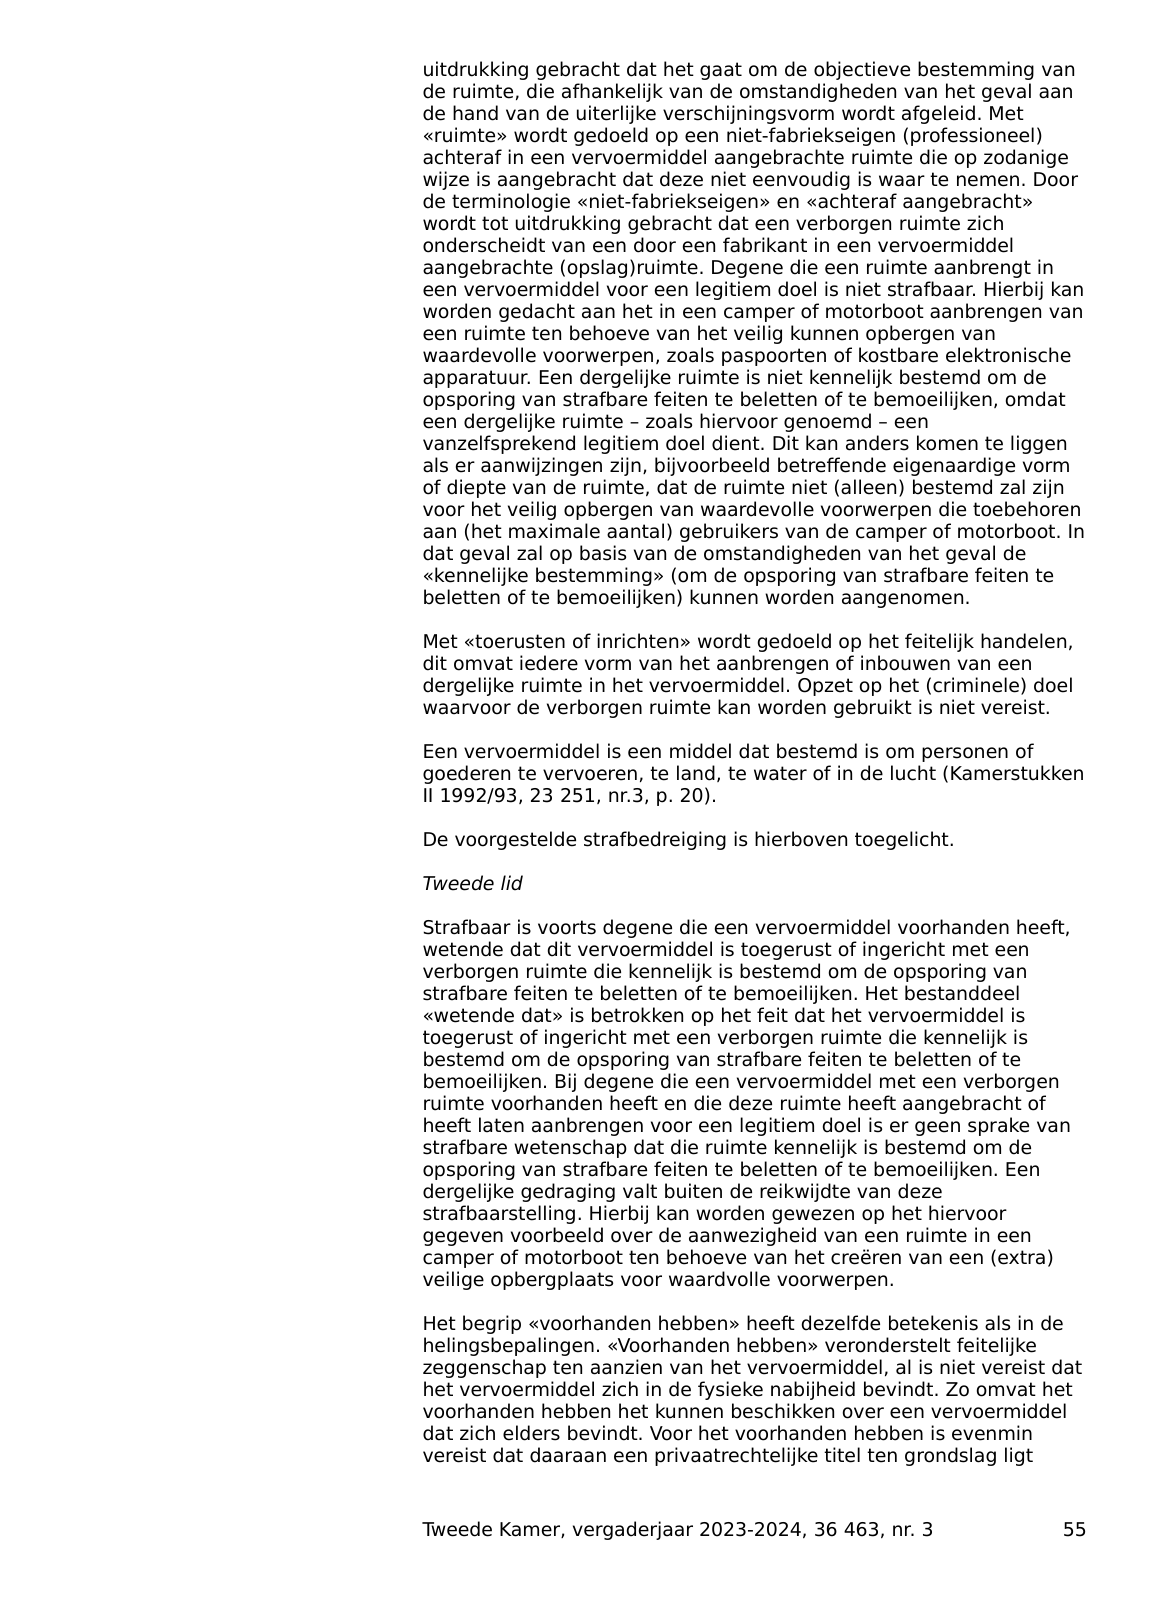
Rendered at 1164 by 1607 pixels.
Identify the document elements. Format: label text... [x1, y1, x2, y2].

subtitle Tweede lid [422, 873, 1087, 895]
text Met «toerusten of inrichten» wordt gedoeld op het feitelijk handelen, dit omvat iedere vorm van het aanbrengen of inbouwen van een dergelijke ruimte in het vervoermiddel. Opzet op het (criminele) doel waarvoor de verborgen ruimte kan worden gebruikt is niet vereist. [422, 631, 1087, 719]
text Strafbaar is voorts degene die een vervoermiddel voorhanden heeft, wetende dat dit vervoermiddel is toegerust of ingericht met een verborgen ruimte die kennelijk is bestemd om de opsporing van strafbare feiten te beletten of te bemoeilijken. Het bestanddeel «wetende dat» is betrokken op het feit dat het vervoermiddel is toegerust of ingericht met een verborgen ruimte die kennelijk is bestemd om de opsporing van strafbare feiten te beletten of te bemoeilijken. Bij degene die een vervoermiddel met een verborgen ruimte voorhanden heeft en die deze ruimte heeft aangebracht of heeft laten aanbrengen voor een legitiem doel is er geen sprake van strafbare wetenschap dat die ruimte kennelijk is bestemd om de opsporing van strafbare feiten te beletten of te bemoeilijken. Een dergelijke gedraging valt buiten de reikwijdte van deze strafbaarstelling. Hierbij kan worden gewezen op het hiervoor gegeven voorbeeld over de aanwezigheid van een ruimte in een camper of motorboot ten behoeve van het creëren van een (extra) veilige opbergplaats voor waardvolle voorwerpen. [422, 917, 1087, 1291]
text De voorgestelde strafbedreiging is hierboven toegelicht. [422, 829, 1087, 851]
text uitdrukking gebracht dat het gaat om de objectieve bestemming van de ruimte, die afhankelijk van de omstandigheden van het geval aan de hand van de uiterlijke verschijningsvorm wordt afgeleid. Met «ruimte» wordt gedoeld op een niet-fabriekseigen (professioneel) achteraf in een vervoermiddel aangebrachte ruimte die op zodanige wijze is aangebracht dat deze niet eenvoudig is waar te nemen. Door de terminologie «niet-fabriekseigen» en «achteraf aangebracht» wordt tot uitdrukking gebracht dat een verborgen ruimte zich onderscheidt van een door een fabrikant in een vervoermiddel aangebrachte (opslag)ruimte. Degene die een ruimte aanbrengt in een vervoermiddel voor een legitiem doel is niet strafbaar. Hierbij kan worden gedacht aan het in een camper of motorboot aanbrengen van een ruimte ten behoeve van het veilig kunnen opbergen van waardevolle voorwerpen, zoals paspoorten of kostbare elektronische apparatuur. Een dergelijke ruimte is niet kennelijk bestemd om de opsporing van strafbare feiten te beletten of te bemoeilijken, omdat een dergelijke ruimte – zoals hiervoor genoemd – een vanzelfsprekend legitiem doel dient. Dit kan anders komen te liggen als er aanwijzingen zijn, bijvoorbeeld betreffende eigenaardige vorm of diepte van de ruimte, dat de ruimte niet (alleen) bestemd zal zijn voor het veilig opbergen van waardevolle voorwerpen die toebehoren aan (het maximale aantal) gebruikers van de camper of motorboot. In dat geval zal op basis van de omstandigheden van het geval de «kennelijke bestemming» (om de opsporing van strafbare feiten te beletten of te bemoeilijken) kunnen worden aangenomen. [422, 59, 1087, 608]
text Het begrip «voorhanden hebben» heeft dezelfde betekenis als in de helingsbepalingen. «Voorhanden hebben» veronderstelt feitelijke zeggenschap ten aanzien van het vervoermiddel, al is niet vereist dat het vervoermiddel zich in de fysieke nabijheid bevindt. Zo omvat het voorhanden hebben het kunnen beschikken over een vervoermiddel dat zich elders bevindt. Voor het voorhanden hebben is evenmin vereist dat daaraan een privaatrechtelijke titel ten grondslag ligt [422, 1313, 1087, 1467]
text Een vervoermiddel is een middel dat bestemd is om personen of goederen te vervoeren, te land, te water of in de lucht (Kamerstukken II 1992/93, 23 251, nr.3, p. 20). [422, 741, 1087, 807]
